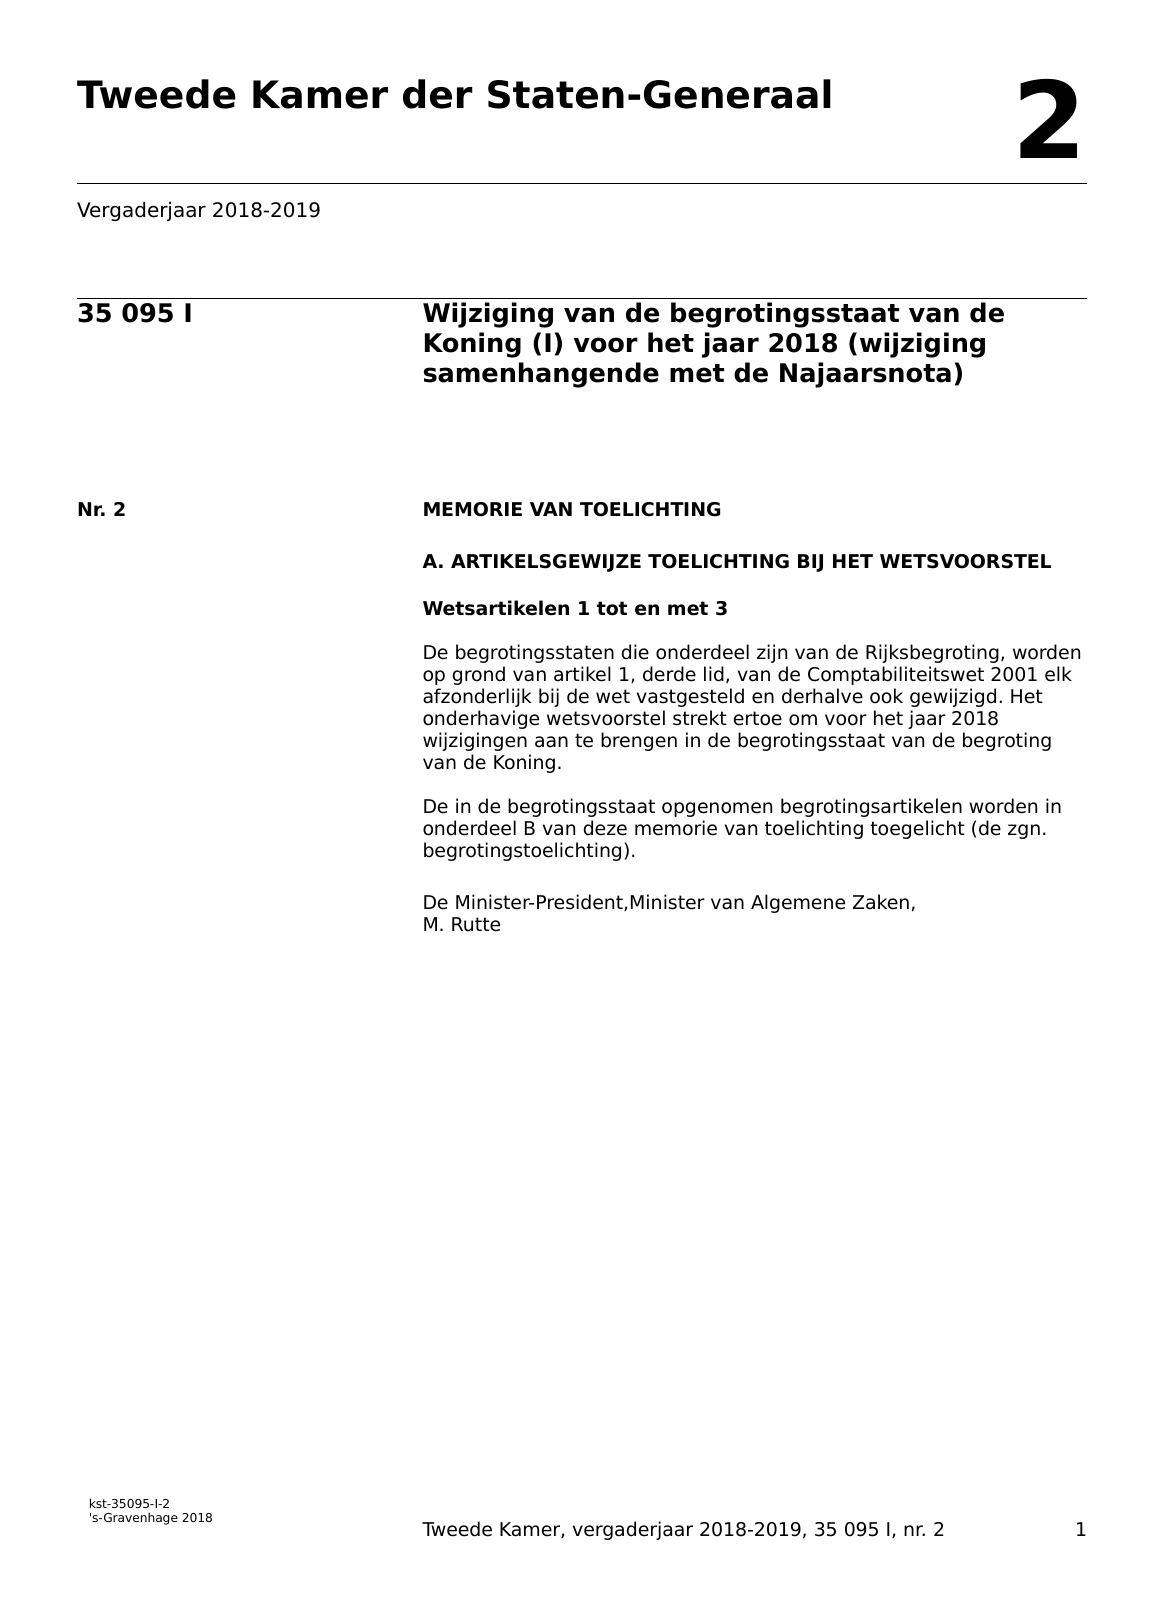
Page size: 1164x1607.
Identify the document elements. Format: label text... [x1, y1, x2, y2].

table_cell Vergaderjaar 2018-2019 [77, 184, 1087, 298]
text kst-35095-I-2 [88, 1497, 323, 1511]
text 's-Gravenhage 2018 [88, 1511, 323, 1525]
text De in de begrotingsstaat opgenomen begrotingsartikelen worden in onderdeel B van deze memorie van toelichting toegelicht (de zgn. begrotingstoelichting). [422, 796, 1087, 862]
subtitle 35 095 I Wijziging van de begrotingsstaat van de Koning (I) voor het jaar 2018 (wijziging samenhangende met de Najaarsnota) [77, 299, 1087, 388]
subtitle Nr. 2 MEMORIE VAN TOELICHTING [77, 499, 1087, 521]
table_header 2 [886, 59, 1087, 183]
text De Minister-President,Minister van Algemene Zaken, M. Rutte [422, 892, 1087, 936]
subtitle A. ARTIKELSGEWIJZE TOELICHTING BIJ HET WETSVOORSTEL [422, 551, 1087, 573]
subtitle Wetsartikelen 1 tot en met 3 [422, 598, 1087, 620]
text De begrotingsstaten die onderdeel zijn van de Rijksbegroting, worden op grond van artikel 1, derde lid, van de Comptabiliteitswet 2001 elk afzonderlijk bij de wet vastgesteld en derhalve ook gewijzigd. Het onderhavige wetsvoorstel strekt ertoe om voor het jaar 2018 wijzigingen aan te brengen in de begrotingsstaat van de begroting van de Koning. [422, 642, 1087, 774]
table_header Tweede Kamer der Staten-Generaal [77, 59, 886, 183]
